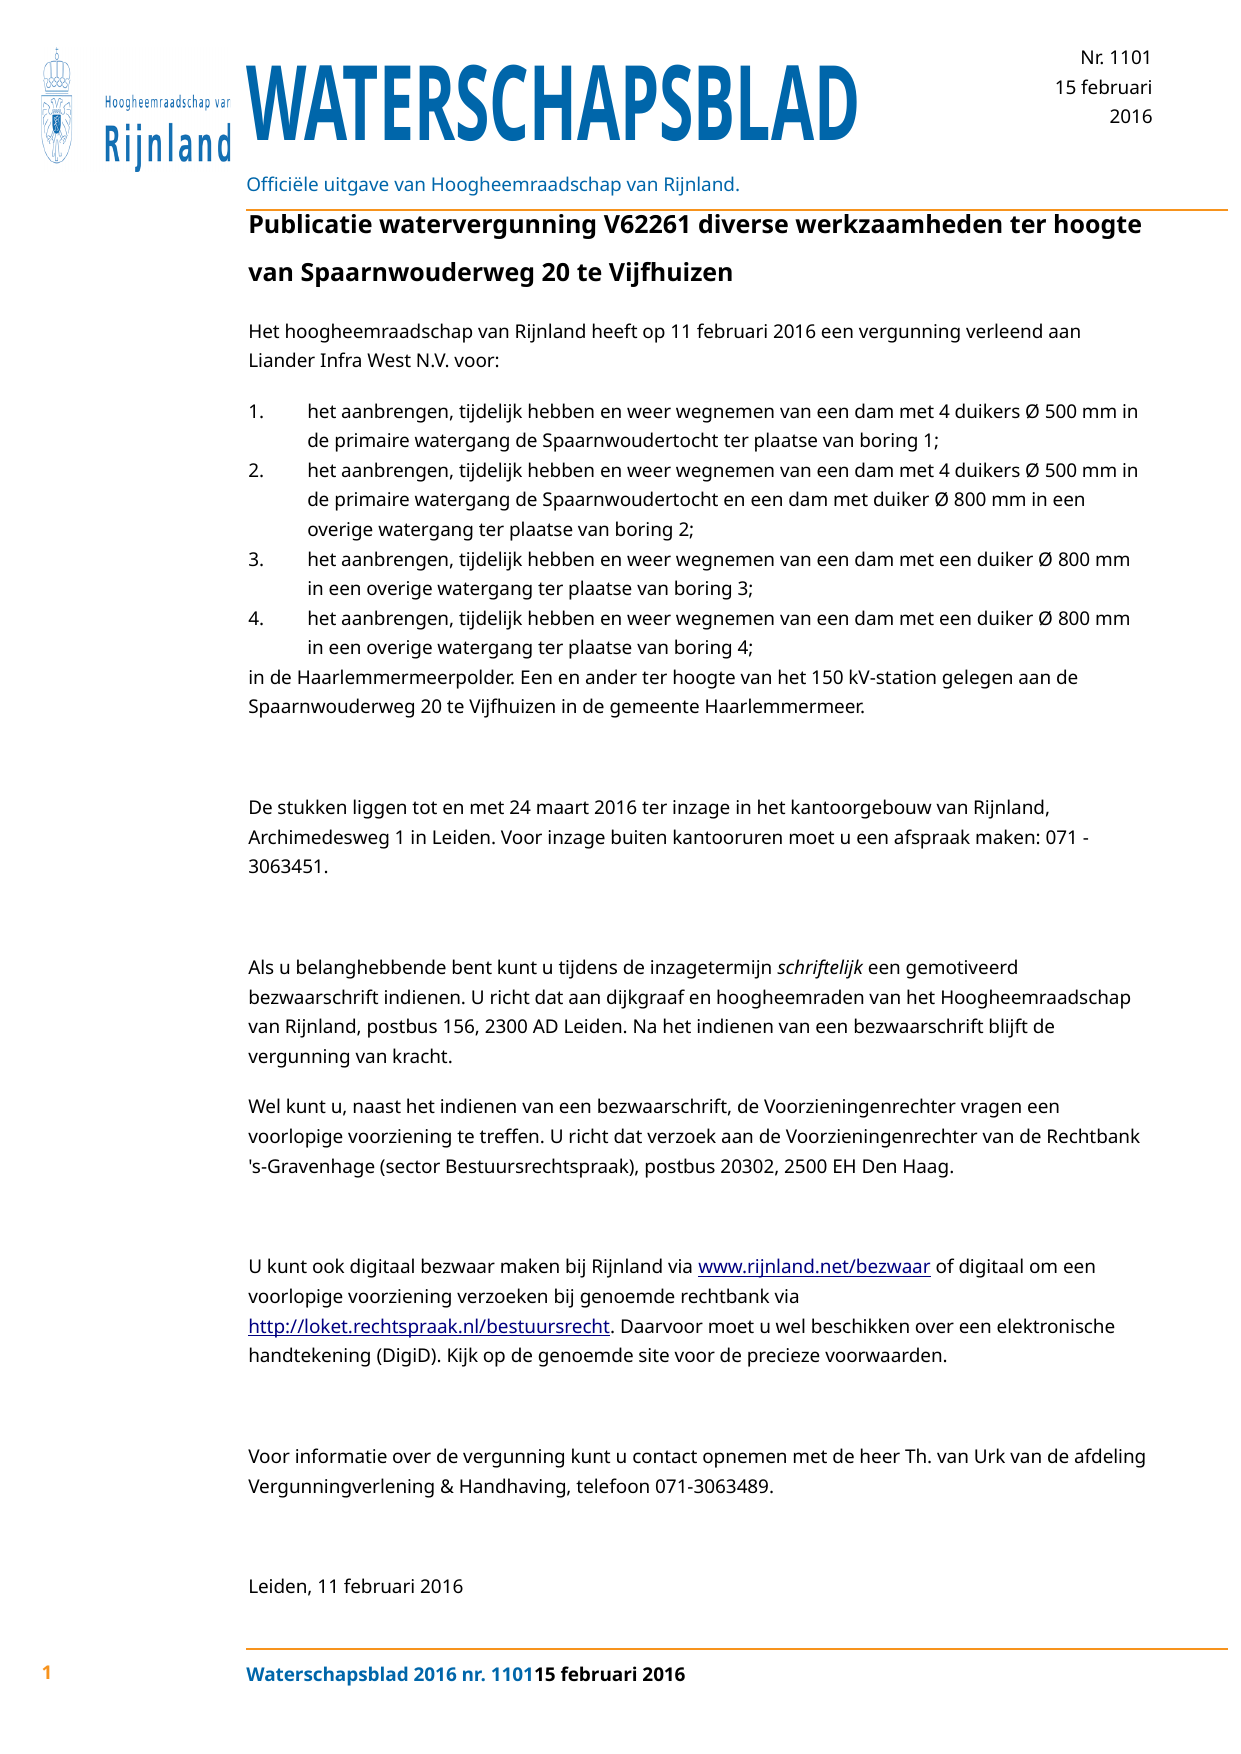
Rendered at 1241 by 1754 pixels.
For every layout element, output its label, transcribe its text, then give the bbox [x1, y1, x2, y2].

picture [41, 47, 231, 172]
text Leiden, 11 februari 2016 [248, 1574, 1152, 1599]
text Voor informatie over de vergunning kunt u contact opnemen met de heer Th. van Urk van de afdeling Vergunningverlening & Handhaving, telefoon 071-3063489. [248, 1443, 1152, 1499]
text in de Haarlemmermeerpolder. Een en ander ter hoogte van het 150 kV-station gelegen aan de Spaarnwouderweg 20 te Vijfhuizen in de gemeente Haarlemmermeer. [248, 664, 1152, 719]
list het aanbrengen, tijdelijk hebben en weer wegnemen van een dam met 4 duikers Ø 500 mm in de primaire watergang de Spaarnwoudertocht en een dam met duiker Ø 800 mm in een overige watergang ter plaatse van boring 2; [248, 457, 1152, 542]
text De stukken liggen tot en met 24 maart 2016 ter inzage in het kantoorgebouw van Rijnland, Archimedesweg 1 in Leiden. Voor inzage buiten kantooruren moet u een afspraak maken: 071 - 3063451. [248, 794, 1152, 879]
list het aanbrengen, tijdelijk hebben en weer wegnemen van een dam met 4 duikers Ø 500 mm in de primaire watergang de Spaarnwoudertocht ter plaatse van boring 1; [248, 398, 1152, 453]
list het aanbrengen, tijdelijk hebben en weer wegnemen van een dam met een duiker Ø 800 mm in een overige watergang ter plaatse van boring 4; [248, 605, 1152, 660]
text Als u belanghebbende bent kunt u tijdens de inzagetermijn schriftelijk een gemotiveerd bezwaarschrift indienen. U richt dat aan dijkgraaf en hoogheemraden van het Hoogheemraadschap van Rijnland, postbus 156, 2300 AD Leiden. Na het indienen van een bezwaarschrift blijft de vergunning van kracht. [248, 954, 1152, 1069]
text U kunt ook digitaal bezwaar maken bij Rijnland via www.rijnland.net/bezwaar of digitaal om een voorlopige voorziening verzoeken bij genoemde rechtbank via http://loket.rechtspraak.nl/bestuursrecht. Daarvoor moet u wel beschikken over een elektronische handtekening (DigiD). Kijk op de genoemde site voor de precieze voorwaarden. [248, 1254, 1152, 1368]
text Wel kunt u, naast het indienen van een bezwaarschrift, de Voorzieningenrechter vragen een voorlopige voorziening te treffen. U richt dat verzoek aan de Voorzieningenrechter van de Rechtbank 's-Gravenhage (sector Bestuursrechtspraak), postbus 20302, 2500 EH Den Haag. [248, 1094, 1152, 1179]
text Het hoogheemraadschap van Rijnland heeft op 11 februari 2016 een vergunning verleend aan Liander Infra West N.V. voor: [248, 318, 1152, 373]
list het aanbrengen, tijdelijk hebben en weer wegnemen van een dam met een duiker Ø 800 mm in een overige watergang ter plaatse van boring 3; [248, 546, 1152, 601]
text Publicatie watervergunning V62261 diverse werkzaamheden ter hoogte van Spaarnwouderweg 20 te Vijfhuizen [248, 211, 1152, 288]
